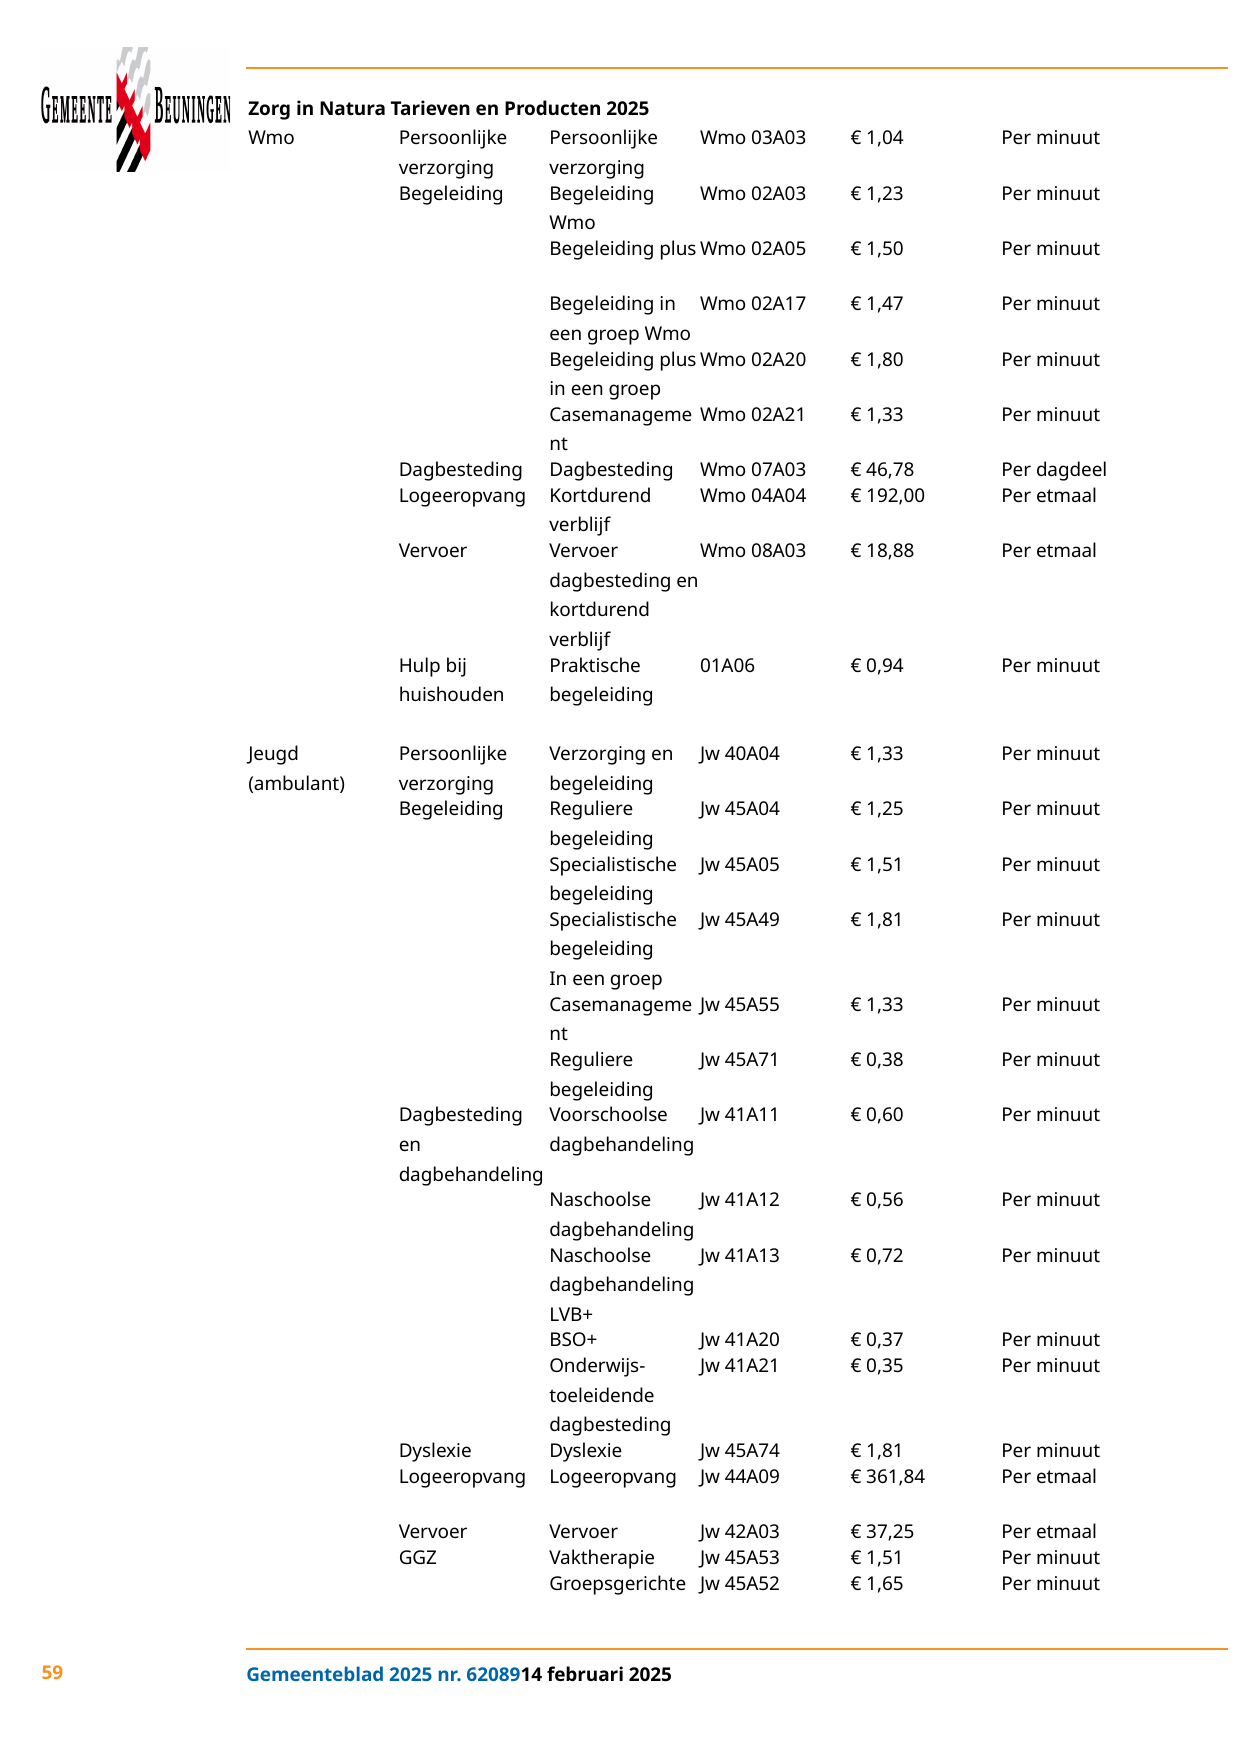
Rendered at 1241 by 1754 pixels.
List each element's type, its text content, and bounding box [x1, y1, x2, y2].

table_cell € 0,94 [850, 652, 1001, 707]
table_cell Per minuut [1001, 401, 1152, 456]
table_cell Per etmaal [1001, 538, 1152, 652]
table_cell Vaktherapie [549, 1544, 700, 1570]
table_cell Specialistische begeleiding [549, 851, 700, 906]
table_cell Naschoolse dagbehandeling LVB+ [549, 1242, 700, 1327]
table_cell Begeleiding [399, 795, 549, 851]
table_cell Per minuut [1001, 1544, 1152, 1570]
table_cell Jw 45A52 [700, 1570, 850, 1596]
table_cell Vervoer dagbesteding en kortdurend verblijf [549, 538, 700, 652]
table_cell [248, 1327, 398, 1352]
table_cell € 361,84 [850, 1463, 1001, 1518]
table_cell Dyslexie [549, 1437, 700, 1463]
table_cell [248, 456, 398, 482]
table_cell € 1,33 [850, 991, 1001, 1046]
table_header Wmo [248, 125, 398, 180]
table_cell Dagbesteding [549, 456, 700, 482]
table_header Per minuut [1001, 740, 1152, 795]
table_cell Per minuut [1001, 991, 1152, 1046]
table_cell [248, 180, 398, 235]
table_cell [248, 1242, 398, 1327]
table_cell Dagbesteding en dagbehandeling [399, 1102, 549, 1186]
table_cell Begeleiding Wmo [549, 180, 700, 235]
table_cell Per minuut [1001, 1186, 1152, 1242]
table_cell Vervoer [399, 1518, 549, 1544]
text Zorg in Natura Tarieven en Producten 2025 [248, 95, 1152, 121]
table_cell Jw 45A49 [700, 906, 850, 991]
table_cell [399, 346, 549, 401]
table_cell GGZ [399, 1544, 549, 1570]
table_cell Jw 41A13 [700, 1242, 850, 1327]
table_cell € 192,00 [850, 482, 1001, 537]
table_cell Per dagdeel [1001, 456, 1152, 482]
table_cell Logeeropvang [399, 1463, 549, 1518]
table_header Persoonlijke verzorging [399, 125, 549, 180]
table_cell Wmo 02A05 [700, 235, 850, 290]
table_cell [248, 346, 398, 401]
table_cell € 0,72 [850, 1242, 1001, 1327]
table_cell Reguliere begeleiding [549, 795, 700, 851]
table_cell Jw 41A11 [700, 1102, 850, 1186]
table_cell Jw 41A21 [700, 1353, 850, 1437]
table_cell Voorschoolse dagbehandeling [549, 1102, 700, 1186]
table_cell Per minuut [1001, 1046, 1152, 1102]
table_cell [248, 851, 398, 906]
table_cell [399, 1570, 549, 1596]
table_cell Wmo 02A21 [700, 401, 850, 456]
table_cell Wmo 02A17 [700, 290, 850, 346]
picture [41, 47, 231, 172]
table_cell [248, 1186, 398, 1242]
table_cell [248, 1437, 398, 1463]
table_cell Per minuut [1001, 1102, 1152, 1186]
table_cell Wmo 02A20 [700, 346, 850, 401]
table_cell Jw 42A03 [700, 1518, 850, 1544]
table_cell € 0,37 [850, 1327, 1001, 1352]
table_cell Per minuut [1001, 795, 1152, 851]
table_cell [248, 1518, 398, 1544]
table_cell [248, 652, 398, 707]
table_cell Jw 45A05 [700, 851, 850, 906]
table_cell Vervoer [549, 1518, 700, 1544]
table_cell Per minuut [1001, 1570, 1152, 1596]
table_cell € 0,60 [850, 1102, 1001, 1186]
table_cell Naschoolse dagbehandeling [549, 1186, 700, 1242]
table_cell [399, 991, 549, 1046]
table_cell Begeleiding plus in een groep [549, 346, 700, 401]
table_cell € 18,88 [850, 538, 1001, 652]
table_cell Casemanagement [549, 991, 700, 1046]
table_header € 1,33 [850, 740, 1001, 795]
table_cell Casemanagement [549, 401, 700, 456]
table_cell € 1,81 [850, 1437, 1001, 1463]
table_cell Begeleiding plus [549, 235, 700, 290]
table_cell Jw 45A04 [700, 795, 850, 851]
table_cell Per minuut [1001, 1437, 1152, 1463]
table_cell [248, 235, 398, 290]
table_cell [248, 1463, 398, 1518]
table_cell 01A06 [700, 652, 850, 707]
table_cell Jw 45A53 [700, 1544, 850, 1570]
table_cell Jw 44A09 [700, 1463, 850, 1518]
table_cell € 1,33 [850, 401, 1001, 456]
table_cell Jw 41A12 [700, 1186, 850, 1242]
table_cell Per minuut [1001, 1242, 1152, 1327]
table_cell [399, 851, 549, 906]
table_cell Begeleiding in een groep Wmo [549, 290, 700, 346]
table_cell € 0,38 [850, 1046, 1001, 1102]
table_cell Onderwijs-toeleidende dagbesteding [549, 1353, 700, 1437]
table_cell [399, 906, 549, 991]
table_cell [399, 1327, 549, 1352]
table_cell € 0,56 [850, 1186, 1001, 1242]
table_cell [399, 1242, 549, 1327]
table_header Persoonlijke verzorging [549, 125, 700, 180]
table_cell Per minuut [1001, 851, 1152, 906]
table_cell BSO+ [549, 1327, 700, 1352]
table_cell [248, 1102, 398, 1186]
table_cell Groepsgerichte [549, 1570, 700, 1596]
table_cell [248, 401, 398, 456]
table_cell € 1,80 [850, 346, 1001, 401]
table_cell € 1,50 [850, 235, 1001, 290]
table_cell Per etmaal [1001, 1463, 1152, 1518]
table_cell € 0,35 [850, 1353, 1001, 1437]
table_cell [399, 290, 549, 346]
table_cell [248, 795, 398, 851]
table_cell € 1,51 [850, 1544, 1001, 1570]
table_cell [399, 401, 549, 456]
table_cell Kortdurend verblijf [549, 482, 700, 537]
table_cell [399, 1353, 549, 1437]
table_cell [248, 290, 398, 346]
table_cell € 37,25 [850, 1518, 1001, 1544]
table_cell Wmo 02A03 [700, 180, 850, 235]
table_cell € 1,25 [850, 795, 1001, 851]
table_cell Logeeropvang [549, 1463, 700, 1518]
table_cell Per minuut [1001, 652, 1152, 707]
table_cell Dagbesteding [399, 456, 549, 482]
table_cell [399, 1186, 549, 1242]
table_cell € 1,65 [850, 1570, 1001, 1596]
table_cell [248, 482, 398, 537]
table_cell Jw 41A20 [700, 1327, 850, 1352]
table_cell Per minuut [1001, 1327, 1152, 1352]
table_cell € 46,78 [850, 456, 1001, 482]
table_cell € 1,51 [850, 851, 1001, 906]
table_cell [248, 1353, 398, 1437]
table_cell [248, 1570, 398, 1596]
table_cell [399, 1046, 549, 1102]
table_cell Hulp bij huishouden [399, 652, 549, 707]
table_cell [399, 235, 549, 290]
table_header Per minuut [1001, 125, 1152, 180]
table_cell Jw 45A74 [700, 1437, 850, 1463]
table_cell Specialistische begeleiding In een groep [549, 906, 700, 991]
table_cell Per etmaal [1001, 1518, 1152, 1544]
table_header € 1,04 [850, 125, 1001, 180]
table_cell [248, 991, 398, 1046]
table_cell Per minuut [1001, 235, 1152, 290]
table_cell Vervoer [399, 538, 549, 652]
table_cell Reguliere begeleiding [549, 1046, 700, 1102]
table_header Verzorging en begeleiding [549, 740, 700, 795]
table_cell Per minuut [1001, 906, 1152, 991]
table_cell € 1,81 [850, 906, 1001, 991]
table_cell Jw 45A55 [700, 991, 850, 1046]
table_cell Begeleiding [399, 180, 549, 235]
table_cell [248, 1544, 398, 1570]
table_cell Per minuut [1001, 180, 1152, 235]
table_cell Per minuut [1001, 346, 1152, 401]
table_cell € 1,47 [850, 290, 1001, 346]
table_cell Wmo 07A03 [700, 456, 850, 482]
table_cell Logeeropvang [399, 482, 549, 537]
table_header Wmo 03A03 [700, 125, 850, 180]
table_cell Per minuut [1001, 1353, 1152, 1437]
table_cell [248, 906, 398, 991]
table_cell Jw 45A71 [700, 1046, 850, 1102]
table_cell Dyslexie [399, 1437, 549, 1463]
table_header Persoonlijke verzorging [399, 740, 549, 795]
table_header Jeugd (ambulant) [248, 740, 398, 795]
table_cell Wmo 08A03 [700, 538, 850, 652]
table_cell Praktische begeleiding [549, 652, 700, 707]
table_header Jw 40A04 [700, 740, 850, 795]
table_cell [248, 538, 398, 652]
table_cell Per etmaal [1001, 482, 1152, 537]
table_cell € 1,23 [850, 180, 1001, 235]
table_cell [248, 1046, 398, 1102]
table_cell Wmo 04A04 [700, 482, 850, 537]
table_cell Per minuut [1001, 290, 1152, 346]
